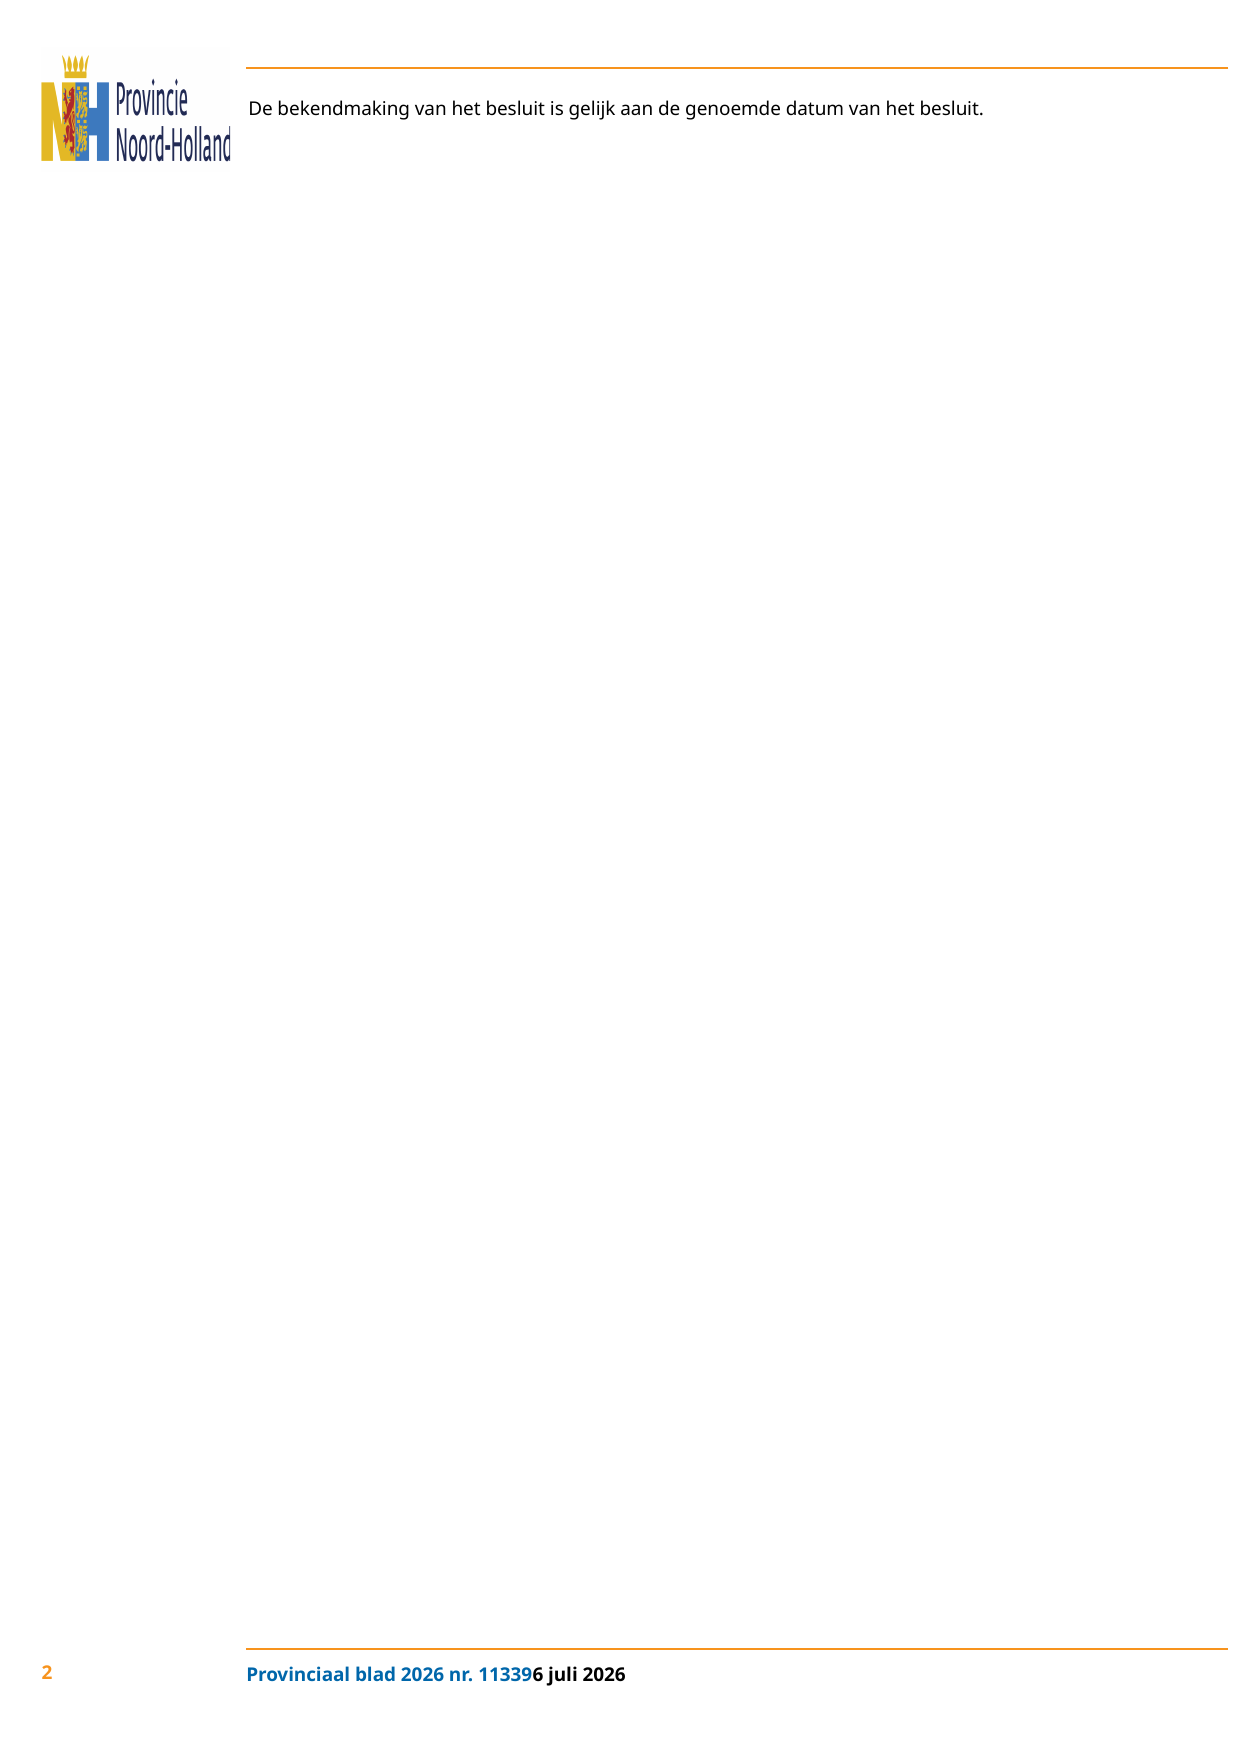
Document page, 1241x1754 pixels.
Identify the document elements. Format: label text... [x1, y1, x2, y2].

text De bekendmaking van het besluit is gelijk aan de genoemde datum van het besluit. [248, 95, 1152, 121]
picture [41, 47, 231, 172]
